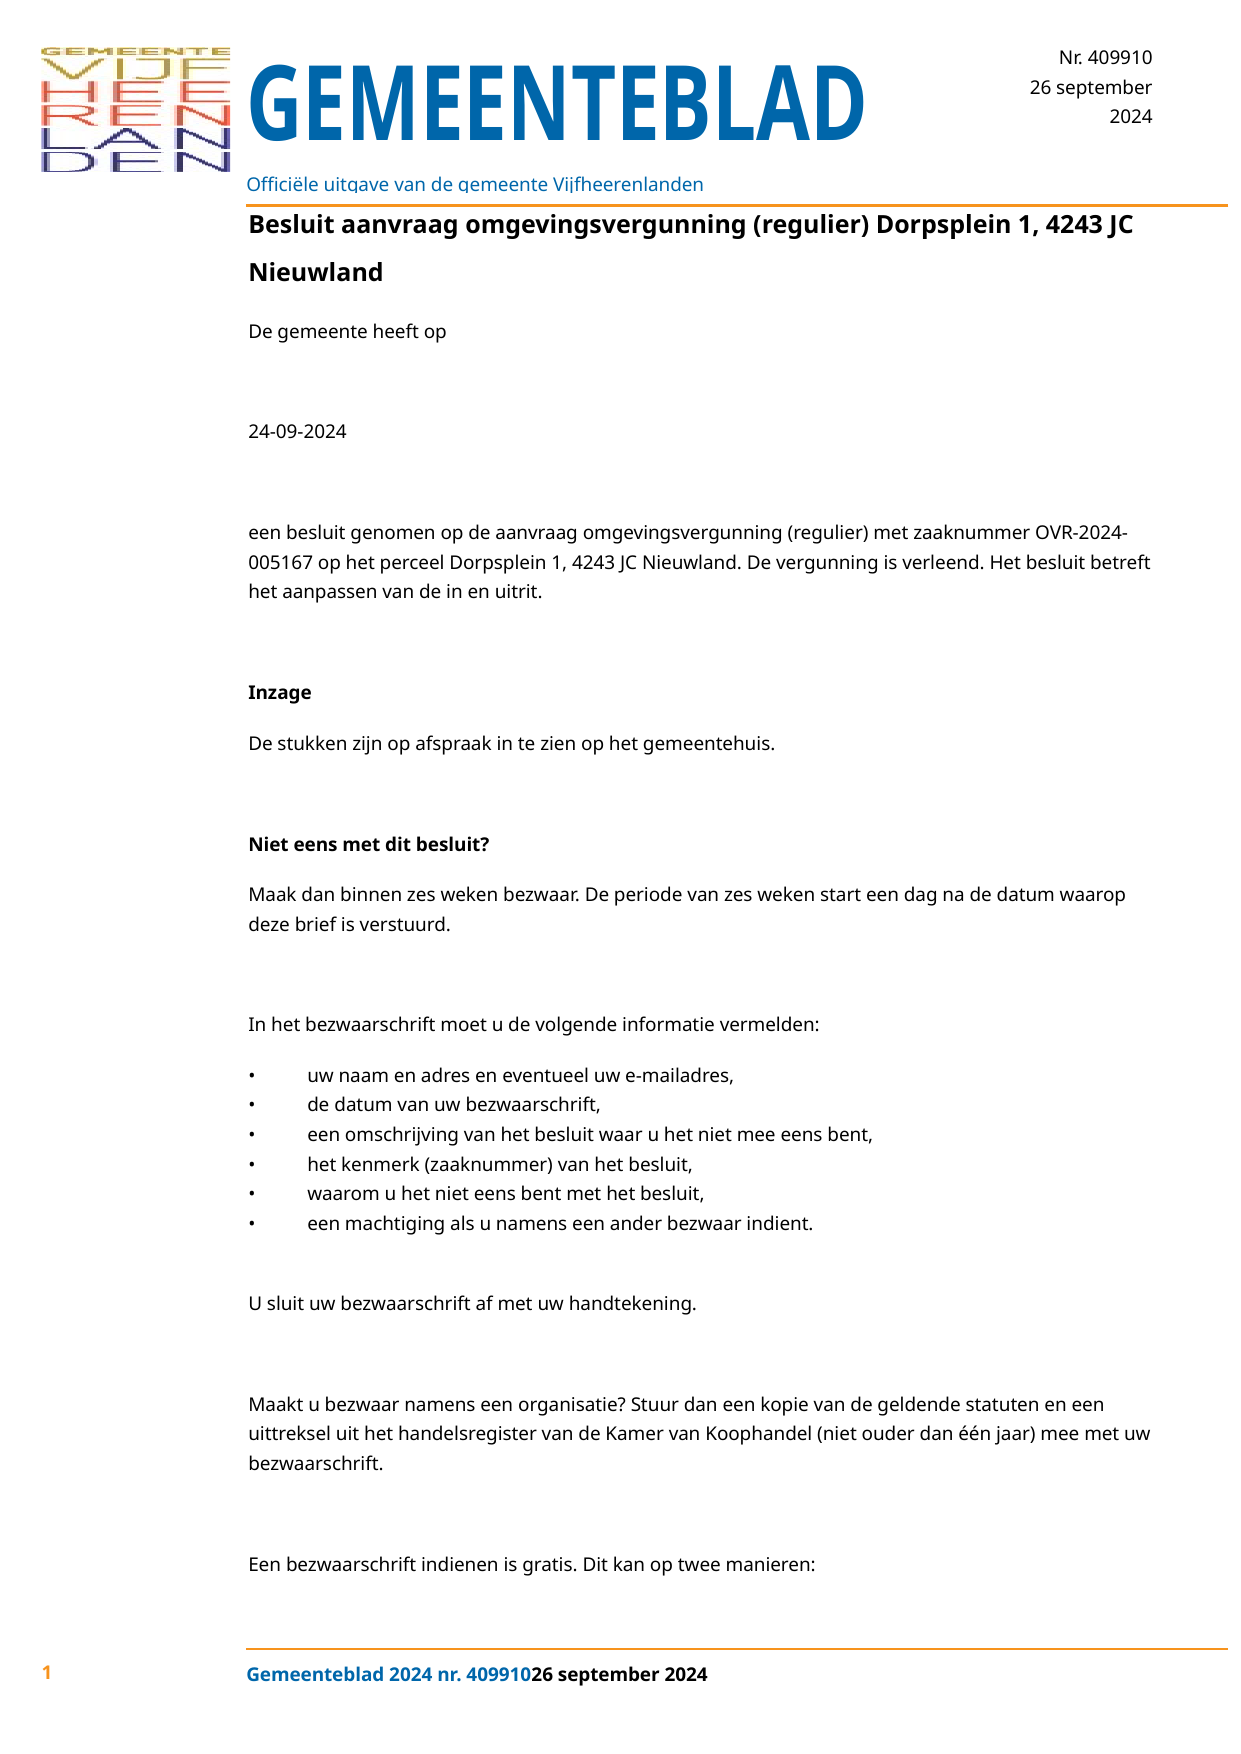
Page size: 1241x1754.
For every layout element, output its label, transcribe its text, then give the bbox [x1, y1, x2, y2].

text 24-09-2024 [248, 419, 1152, 444]
text De stukken zijn op afspraak in te zien op het gemeentehuis. [248, 730, 1152, 756]
list een omschrijving van het besluit waar u het niet mee eens bent, [248, 1121, 1152, 1147]
text U sluit uw bezwaarschrift af met uw handtekening. [248, 1290, 1152, 1316]
list waarom u het niet eens bent met het besluit, [248, 1180, 1152, 1206]
text In het bezwaarschrift moet u de volgende informatie vermelden: [248, 1012, 1152, 1037]
picture [41, 47, 231, 172]
text De gemeente heeft op [248, 318, 1152, 344]
text Een bezwaarschrift indienen is gratis. Dit kan op twee manieren: [248, 1551, 1152, 1577]
text een besluit genomen op de aanvraag omgevingsvergunning (regulier) met zaaknummer OVR-2024-005167 op het perceel Dorpsplein 1, 4243 JC Nieuwland. De vergunning is verleend. Het besluit betreft het aanpassen van de in en uitrit. [248, 519, 1152, 604]
text Maak dan binnen zes weken bezwaar. De periode van zes weken start een dag na de datum waarop deze brief is verstuurd. [248, 881, 1152, 937]
list uw naam en adres en eventueel uw e-mailadres, [248, 1062, 1152, 1088]
text Inzage [248, 679, 1152, 705]
text Besluit aanvraag omgevingsvergunning (regulier) Dorpsplein 1, 4243 JC Nieuwland [248, 207, 1152, 288]
text Niet eens met dit besluit? [248, 831, 1152, 857]
text Maakt u bezwaar namens een organisatie? Stuur dan een kopie van de geldende statuten en een uittreksel uit het handelsregister van de Kamer van Koophandel (niet ouder dan één jaar) mee met uw bezwaarschrift. [248, 1391, 1152, 1476]
list een machtiging als u namens een ander bezwaar indient. [248, 1210, 1152, 1236]
list de datum van uw bezwaarschrift, [248, 1092, 1152, 1117]
list het kenmerk (zaaknummer) van het besluit, [248, 1151, 1152, 1177]
